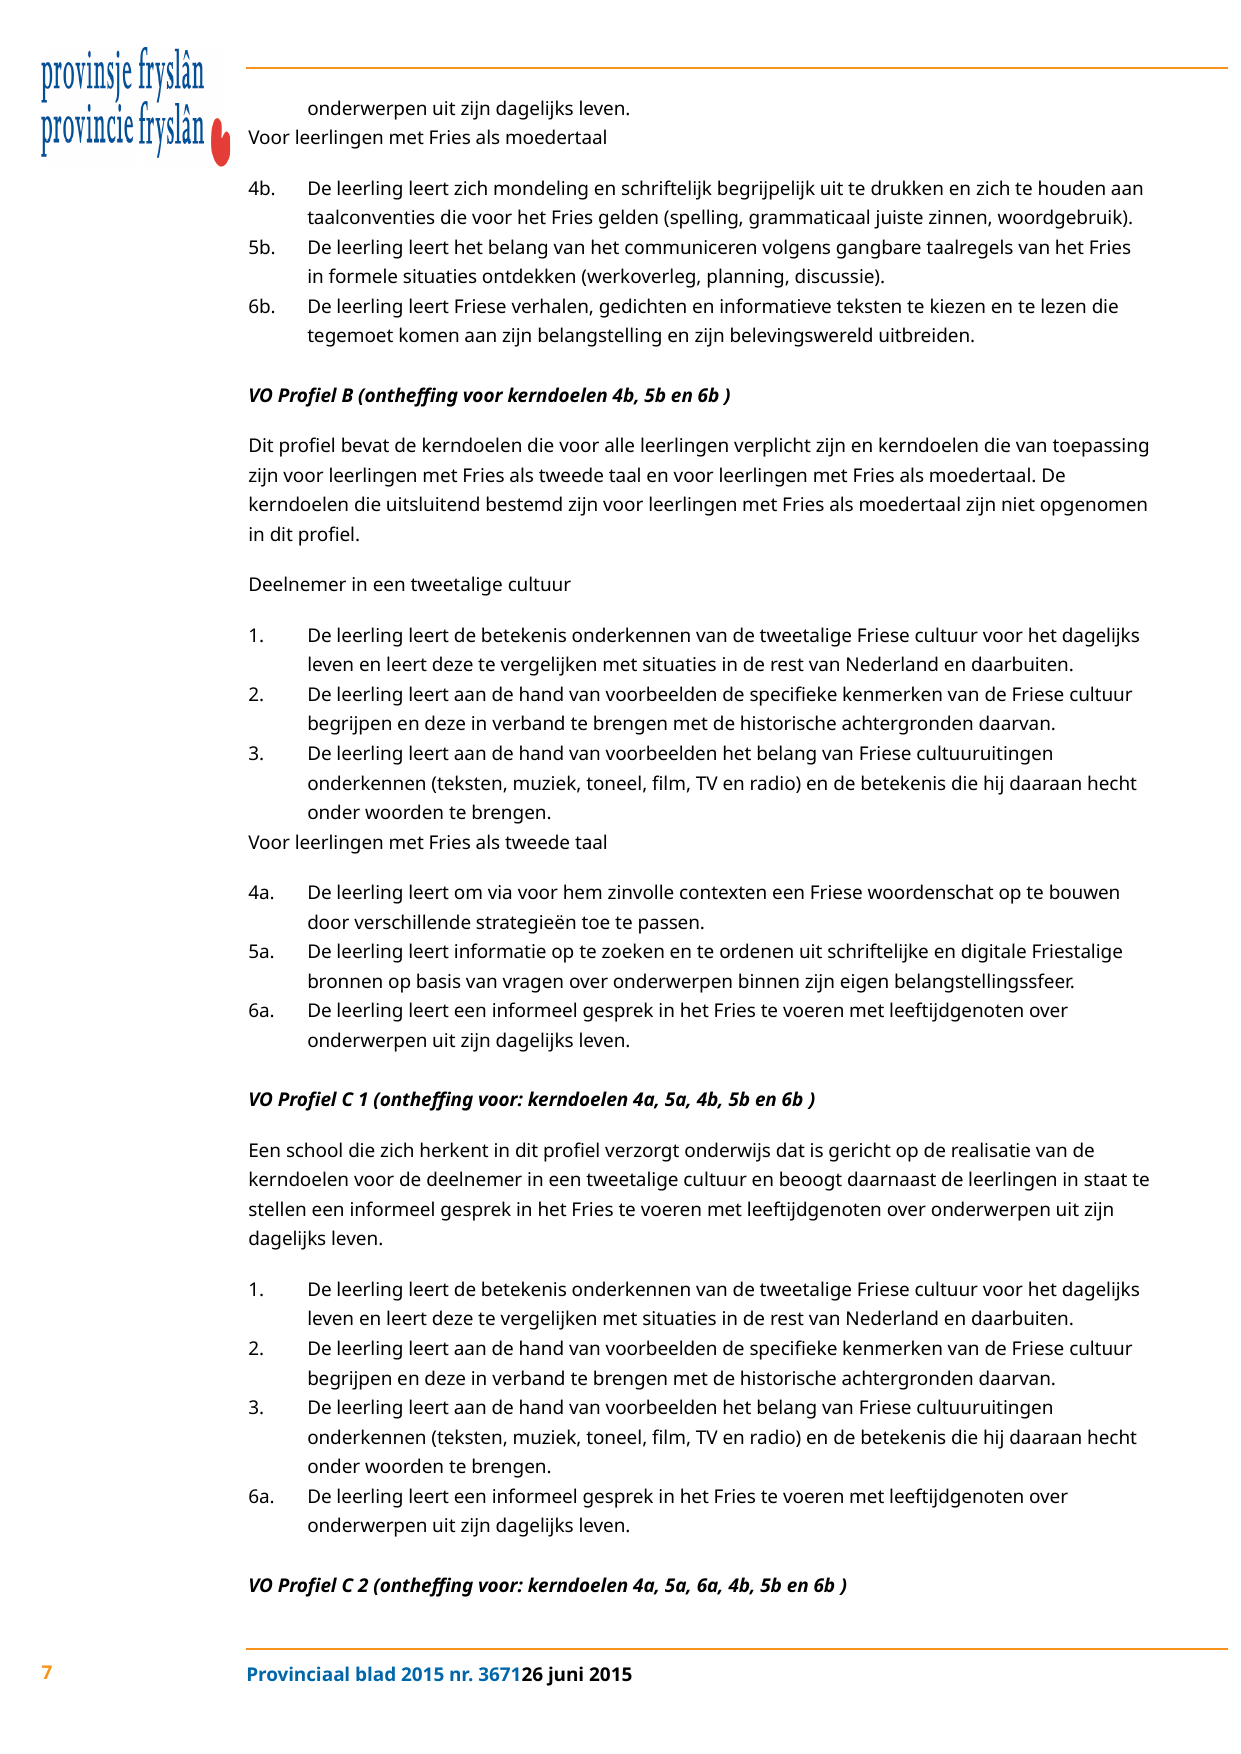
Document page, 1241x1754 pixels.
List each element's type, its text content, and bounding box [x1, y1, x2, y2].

text Voor leerlingen met Fries als tweede taal [248, 829, 1152, 855]
list De leerling leert aan de hand van voorbeelden de specifieke kenmerken van de Friese cultuur begrijpen en deze in verband te brengen met de historische achtergronden daarvan. [248, 1335, 1152, 1391]
list De leerling leert de betekenis onderkennen van de tweetalige Friese cultuur voor het dagelijks leven en leert deze te vergelijken met situaties in de rest van Nederland en daarbuiten. [248, 622, 1152, 677]
list De leerling leert een informeel gesprek in het Fries te voeren met leeftijdgenoten over onderwerpen uit zijn dagelijks leven. [248, 998, 1152, 1053]
text VO Profiel B (ontheffing voor kerndoelen 4b, 5b en 6b ) [248, 382, 1152, 408]
list De leerling leert aan de hand van voorbeelden het belang van Friese cultuuruitingen onderkennen (teksten, muziek, toneel, film, TV en radio) en de betekenis die hij daaraan hecht onder woorden te brengen. [248, 1394, 1152, 1479]
list De leerling leert Friese verhalen, gedichten en informatieve teksten te kiezen en te lezen die tegemoet komen aan zijn belangstelling en zijn belevingswereld uitbreiden. [248, 293, 1152, 348]
list De leerling leert het belang van het communiceren volgens gangbare taalregels van het Fries in formele situaties ontdekken (werkoverleg, planning, discussie). [248, 234, 1152, 289]
list De leerling leert de betekenis onderkennen van de tweetalige Friese cultuur voor het dagelijks leven en leert deze te vergelijken met situaties in de rest van Nederland en daarbuiten. [248, 1276, 1152, 1331]
list De leerling leert zich mondeling en schriftelijk begrijpelijk uit te drukken en zich te houden aan taalconventies die voor het Fries gelden (spelling, grammaticaal juiste zinnen, woordgebruik). [248, 175, 1152, 230]
list De leerling leert een informeel gesprek in het Fries te voeren met leeftijdgenoten over onderwerpen uit zijn dagelijks leven. [248, 1483, 1152, 1538]
list De leerling leert informatie op te zoeken en te ordenen uit schriftelijke en digitale Friestalige bronnen op basis van vragen over onderwerpen binnen zijn eigen belangstellingssfeer. [248, 938, 1152, 994]
text VO Profiel C 1 (ontheffing voor: kerndoelen 4a, 5a, 4b, 5b en 6b ) [248, 1086, 1152, 1112]
text VO Profiel C 2 (ontheffing voor: kerndoelen 4a, 5a, 6a, 4b, 5b en 6b ) [248, 1572, 1152, 1598]
list De leerling leert om via voor hem zinvolle contexten een Friese woordenschat op te bouwen door verschillende strategieën toe te passen. [248, 879, 1152, 935]
text Deelnemer in een tweetalige cultuur [248, 571, 1152, 597]
picture [41, 47, 231, 172]
text Dit profiel bevat de kerndoelen die voor alle leerlingen verplicht zijn en kerndoelen die van toepassing zijn voor leerlingen met Fries als tweede taal en voor leerlingen met Fries als moedertaal. De kerndoelen die uitsluitend bestemd zijn voor leerlingen met Fries als moedertaal zijn niet opgenomen in dit profiel. [248, 432, 1152, 547]
list De leerling leert aan de hand van voorbeelden de specifieke kenmerken van de Friese cultuur begrijpen en deze in verband te brengen met de historische achtergronden daarvan. [248, 681, 1152, 736]
text Een school die zich herkent in dit profiel verzorgt onderwijs dat is gericht op de realisatie van de kerndoelen voor de deelnemer in een tweetalige cultuur en beoogt daarnaast de leerlingen in staat te stellen een informeel gesprek in het Fries te voeren met leeftijdgenoten over onderwerpen uit zijn dagelijks leven. [248, 1137, 1152, 1251]
text Voor leerlingen met Fries als moedertaal [248, 124, 1152, 150]
list De leerling leert aan de hand van voorbeelden het belang van Friese cultuuruitingen onderkennen (teksten, muziek, toneel, film, TV en radio) en de betekenis die hij daaraan hecht onder woorden te brengen. [248, 740, 1152, 825]
list onderwerpen uit zijn dagelijks leven. [248, 95, 1152, 121]
